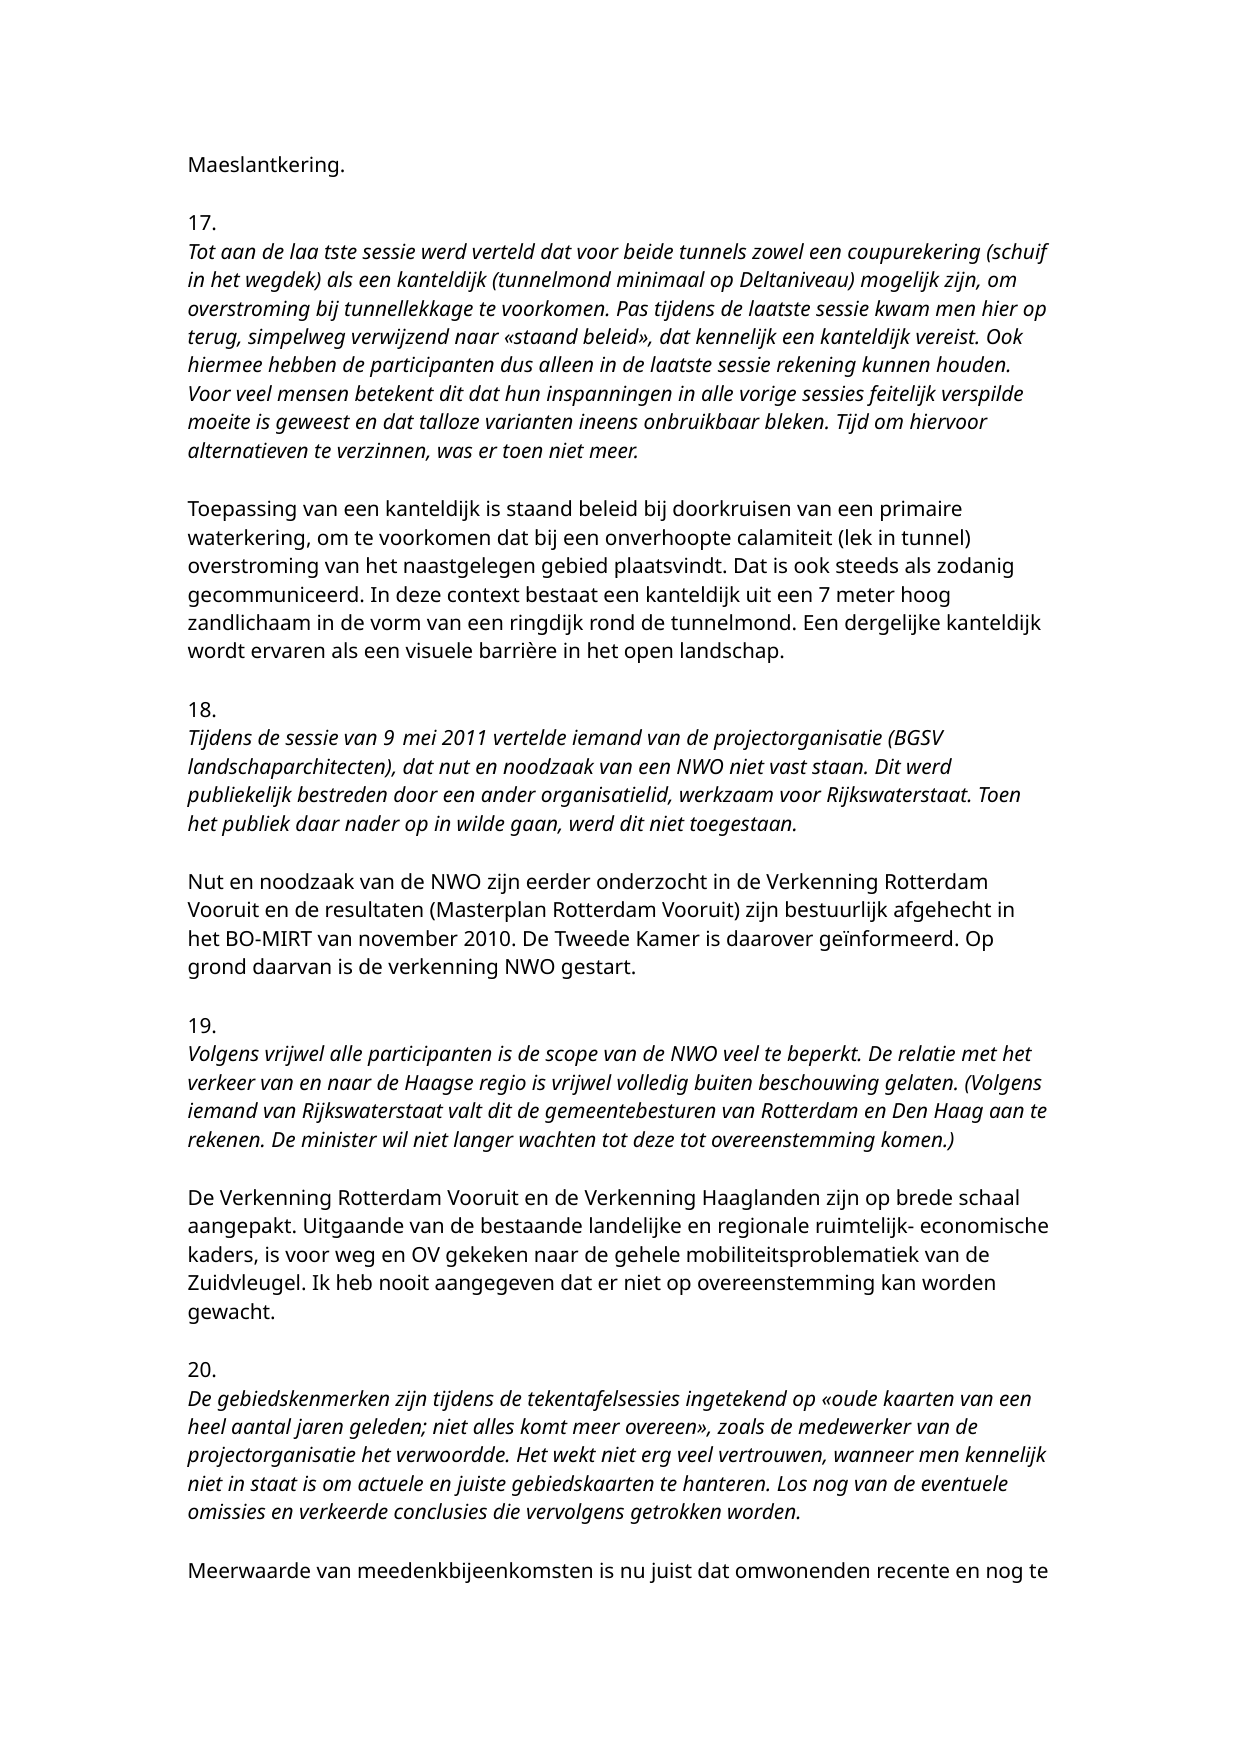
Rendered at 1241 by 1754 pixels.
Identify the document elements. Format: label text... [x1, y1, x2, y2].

text Volgens vrijwel alle participanten is de scope van de NWO veel te beperkt. De relatie met het verkeer van en naar de Haagse regio is vrijwel volledig buiten beschouwing gelaten. (Volgens iemand van Rijkswaterstaat valt dit de gemeentebesturen van Rotterdam en Den Haag aan te rekenen. De minister wil niet langer wachten tot deze tot overeenstemming komen.) [187, 1039, 1053, 1153]
text Tijdens de sessie van 9 mei 2011 vertelde iemand van de projectorganisatie (BGSV landschaparchitecten), dat nut en noodzaak van een NWO niet vast staan. Dit werd publiekelijk bestreden door een ander organisatielid, werkzaam voor Rijkswaterstaat. Toen het publiek daar nader op in wilde gaan, werd dit niet toegestaan. [187, 723, 1053, 837]
text De gebiedskenmerken zijn tijdens de tekentafelsessies ingetekend op «oude kaarten van een heel aantal jaren geleden; niet alles komt meer overeen», zoals de medewerker van de projectorganisatie het verwoordde. Het wekt niet erg veel vertrouwen, wanneer men kennelijk niet in staat is om actuele en juiste gebiedskaarten te hanteren. Los nog van de eventuele omissies en verkeerde conclusies die vervolgens getrokken worden. [187, 1384, 1053, 1526]
text Meerwaarde van meedenkbijeenkomsten is nu juist dat omwonenden recente en nog te [187, 1556, 1053, 1584]
text 18. [187, 695, 1053, 723]
text Tot aan de laa tste sessie werd verteld dat voor beide tunnels zowel een coupurekering (schuif in het wegdek) als een kanteldijk (tunnelmond minimaal op Deltaniveau) mogelijk zijn, om overstroming bij tunnellekkage te voorkomen. Pas tijdens de laatste sessie kwam men hier op terug, simpelweg verwijzend naar «staand beleid», dat kennelijk een kanteldijk vereist. Ook hiermee hebben de participanten dus alleen in de laatste sessie rekening kunnen houden. Voor veel mensen betekent dit dat hun inspanningen in alle vorige sessies feitelijk verspilde moeite is geweest en dat talloze varianten ineens onbruikbaar bleken. Tijd om hiervoor alternatieven te verzinnen, was er toen niet meer. [187, 237, 1053, 464]
text Nut en noodzaak van de NWO zijn eerder onderzocht in de Verkenning Rotterdam Vooruit en de resultaten (Masterplan Rotterdam Vooruit) zijn bestuurlijk afgehecht in het BO-MIRT van november 2010. De Tweede Kamer is daarover geïnformeerd. Op grond daarvan is de verkenning NWO gestart. [187, 867, 1053, 981]
text 19. [187, 1011, 1053, 1039]
text 20. [187, 1355, 1053, 1384]
text 17. [187, 208, 1053, 237]
text Maeslantkering. [187, 150, 1053, 178]
text De Verkenning Rotterdam Vooruit en de Verkenning Haaglanden zijn op brede schaal aangepakt. Uitgaande van de bestaande landelijke en regionale ruimtelijk- economische kaders, is voor weg en OV gekeken naar de gehele mobiliteitsproblematiek van de Zuidvleugel. Ik heb nooit aangegeven dat er niet op overeenstemming kan worden gewacht. [187, 1183, 1053, 1325]
text Toepassing van een kanteldijk is staand beleid bij doorkruisen van een primaire waterkering, om te voorkomen dat bij een onverhoopte calamiteit (lek in tunnel) overstroming van het naastgelegen gebied plaatsvindt. Dat is ook steeds als zodanig gecommuniceerd. In deze context bestaat een kanteldijk uit een 7 meter hoog zandlichaam in de vorm van een ringdijk rond de tunnelmond. Een dergelijke kanteldijk wordt ervaren als een visuele barrière in het open landschap. [187, 494, 1053, 665]
